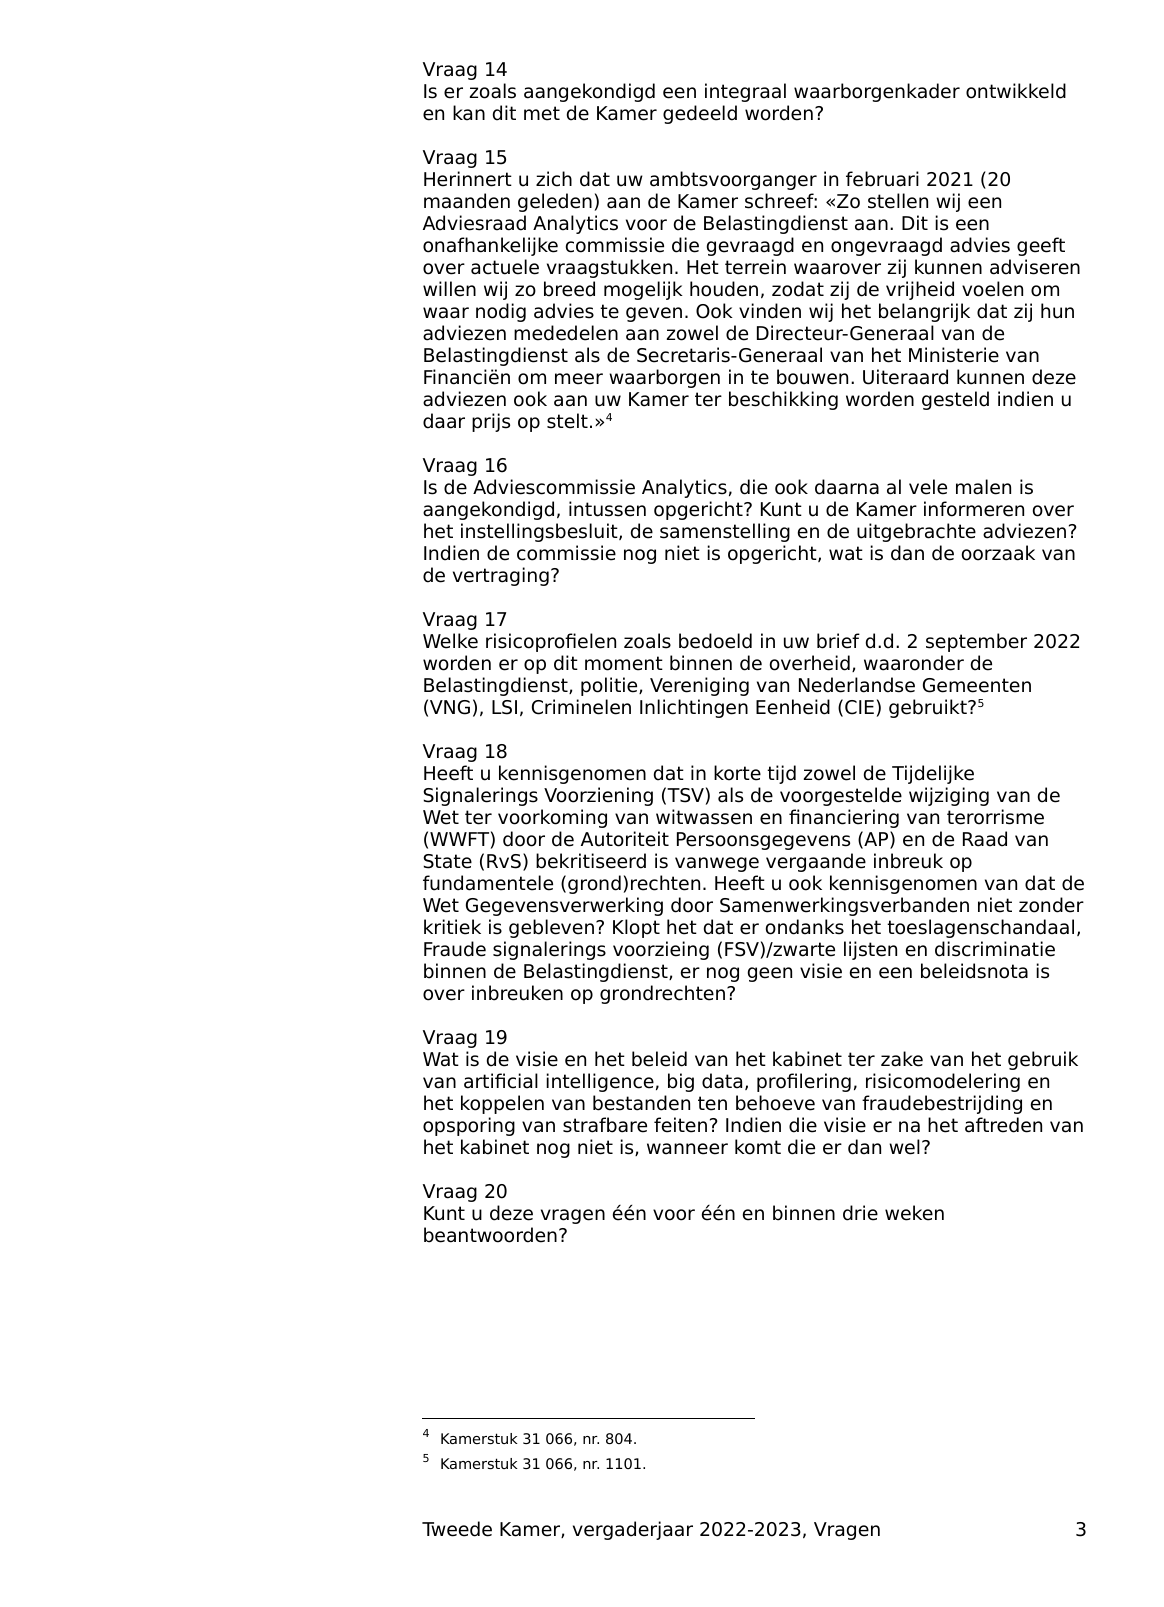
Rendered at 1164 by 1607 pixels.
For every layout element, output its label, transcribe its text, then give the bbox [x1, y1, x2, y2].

text Vraag 14 [422, 59, 1087, 81]
text Is er zoals aangekondigd een integraal waarborgenkader ontwikkeld en kan dit met de Kamer gedeeld worden? [422, 81, 1087, 125]
text Heeft u kennisgenomen dat in korte tijd zowel de Tijdelijke Signalerings Voorziening (TSV) als de voorgestelde wijziging van de Wet ter voorkoming van witwassen en financiering van terorrisme (WWFT) door de Autoriteit Persoonsgegevens (AP) en de Raad van State (RvS) bekritiseerd is vanwege vergaande inbreuk op fundamentele (grond)rechten. Heeft u ook kennisgenomen van dat de Wet Gegevensverwerking door Samenwerkingsverbanden niet zonder kritiek is gebleven? Klopt het dat er ondanks het toeslagenschandaal, Fraude signalerings voorzieing (FSV)/zwarte lijsten en discriminatie binnen de Belastingdienst, er nog geen visie en een beleidsnota is over inbreuken op grondrechten? [422, 763, 1087, 1005]
text Herinnert u zich dat uw ambtsvoorganger in februari 2021 (20 maanden geleden) aan de Kamer schreef: «Zo stellen wij een Adviesraad Analytics voor de Belastingdienst aan. Dit is een onafhankelijke commissie die gevraagd en ongevraagd advies geeft over actuele vraagstukken. Het terrein waarover zij kunnen adviseren willen wij zo breed mogelijk houden, zodat zij de vrijheid voelen om waar nodig advies te geven. Ook vinden wij het belangrijk dat zij hun adviezen mededelen aan zowel de Directeur-Generaal van de Belastingdienst als de Secretaris-Generaal van het Ministerie van Financiën om meer waarborgen in te bouwen. Uiteraard kunnen deze adviezen ook aan uw Kamer ter beschikking worden gesteld indien u daar prijs op stelt.» [422, 169, 1087, 433]
text Vraag 20 [422, 1181, 1087, 1203]
text Vraag 17 [422, 609, 1087, 631]
text Vraag 16 [422, 455, 1087, 477]
text Welke risicoprofielen zoals bedoeld in uw brief d.d. 2 september 2022 worden er op dit moment binnen de overheid, waaronder de Belastingdienst, politie, Vereniging van Nederlandse Gemeenten (VNG), LSI, Criminelen Inlichtingen Eenheid (CIE) gebruikt? [422, 631, 1087, 719]
text Kamerstuk 31 066, nr. 804. [422, 1427, 1087, 1449]
text Wat is de visie en het beleid van het kabinet ter zake van het gebruik van artificial intelligence, big data, profilering, risicomodelering en het koppelen van bestanden ten behoeve van fraudebestrijding en opsporing van strafbare feiten? Indien die visie er na het aftreden van het kabinet nog niet is, wanneer komt die er dan wel? [422, 1049, 1087, 1159]
text Vraag 15 [422, 147, 1087, 169]
text Vraag 19 [422, 1027, 1087, 1049]
text Kamerstuk 31 066, nr. 1101. [422, 1452, 1087, 1474]
text Kunt u deze vragen één voor één en binnen drie weken beantwoorden? [422, 1203, 1087, 1247]
text Vraag 18 [422, 741, 1087, 763]
text Is de Adviescommissie Analytics, die ook daarna al vele malen is aangekondigd, intussen opgericht? Kunt u de Kamer informeren over het instellingsbesluit, de samenstelling en de uitgebrachte adviezen? Indien de commissie nog niet is opgericht, wat is dan de oorzaak van de vertraging? [422, 477, 1087, 587]
